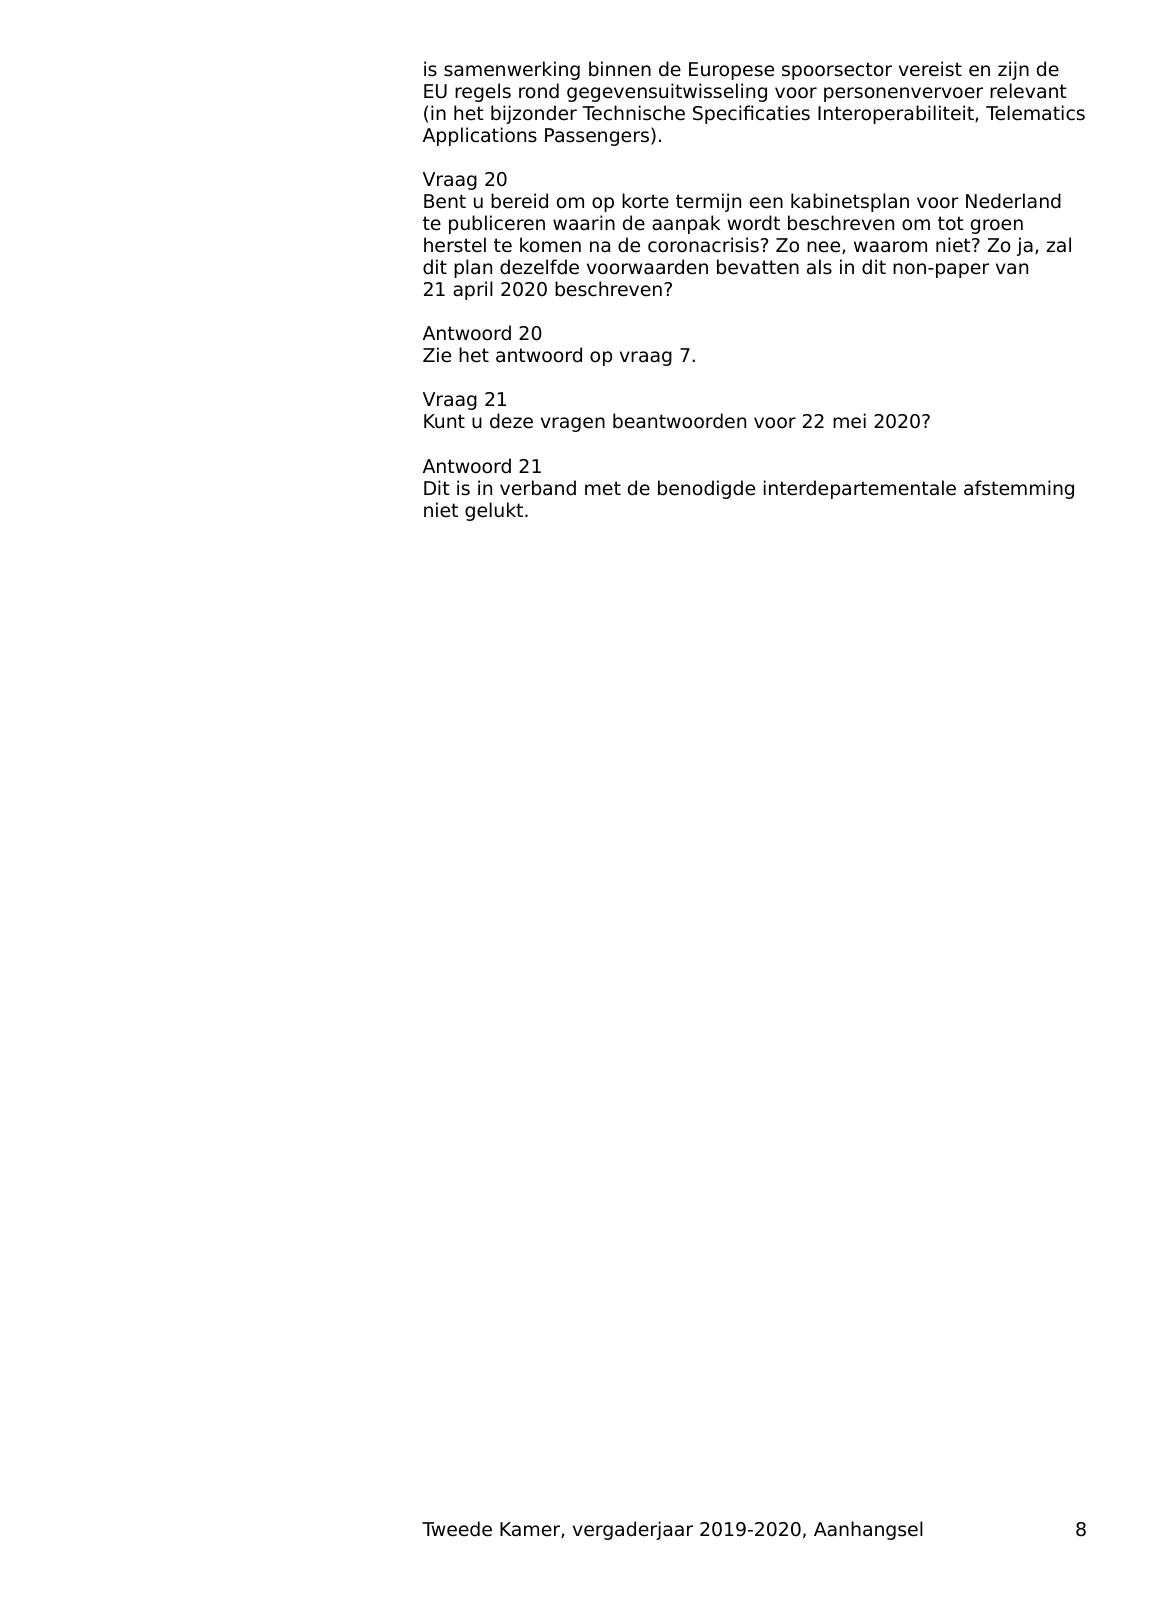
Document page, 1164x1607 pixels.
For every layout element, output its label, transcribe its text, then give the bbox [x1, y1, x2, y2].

text Vraag 21 [422, 389, 1087, 411]
text Zie het antwoord op vraag 7. [422, 345, 1087, 367]
text is samenwerking binnen de Europese spoorsector vereist en zijn de EU regels rond gegevensuitwisseling voor personenvervoer relevant (in het bijzonder Technische Specificaties Interoperabiliteit, Telematics Applications Passengers). [422, 59, 1087, 147]
text Antwoord 20 [422, 323, 1087, 345]
text Kunt u deze vragen beantwoorden voor 22 mei 2020? [422, 411, 1087, 433]
text Bent u bereid om op korte termijn een kabinetsplan voor Nederland te publiceren waarin de aanpak wordt beschreven om tot groen herstel te komen na de coronacrisis? Zo nee, waarom niet? Zo ja, zal dit plan dezelfde voorwaarden bevatten als in dit non-paper van 21 april 2020 beschreven? [422, 191, 1087, 301]
text Vraag 20 [422, 169, 1087, 191]
text Dit is in verband met de benodigde interdepartementale afstemming niet gelukt. [422, 477, 1087, 521]
text Antwoord 21 [422, 456, 1087, 477]
